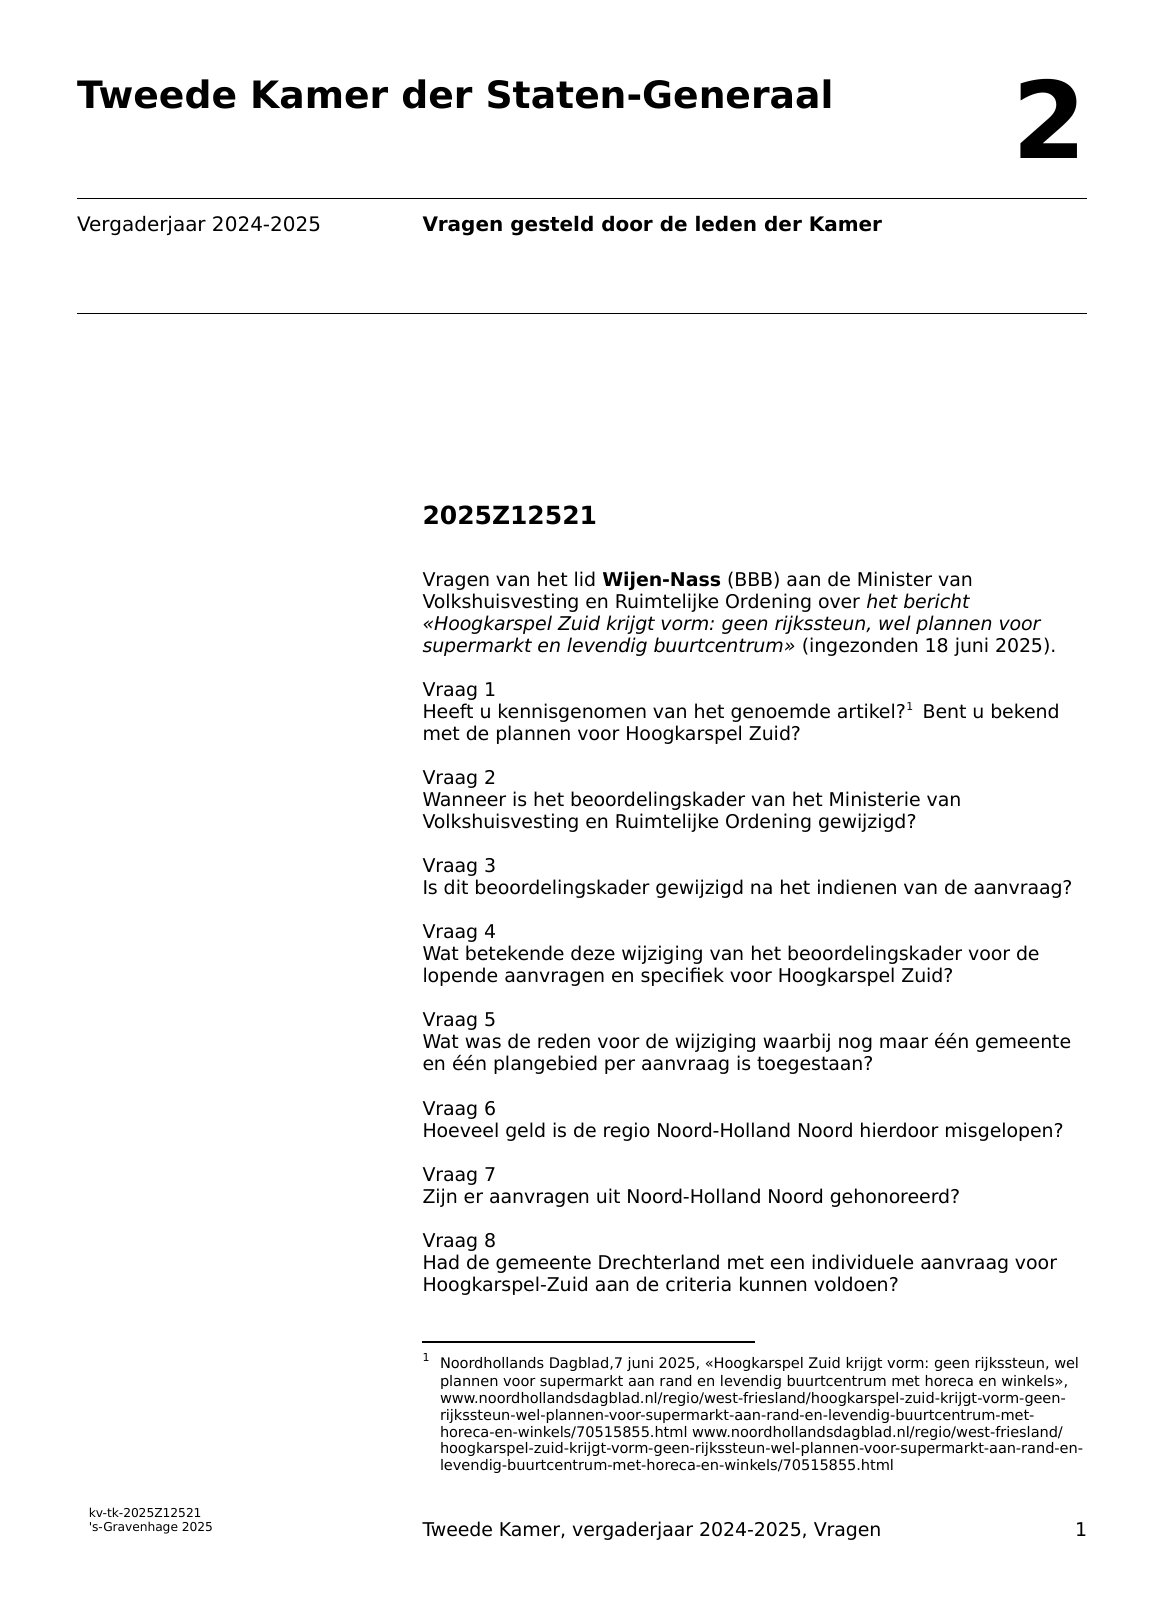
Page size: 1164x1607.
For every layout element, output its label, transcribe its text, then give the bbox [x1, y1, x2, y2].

text Heeft u kennisgenomen van het genoemde artikel? Bent u bekend met de plannen voor Hoogkarspel Zuid? [422, 701, 1087, 745]
text Noordhollands Dagblad,7 juni 2025, «Hoogkarspel Zuid krijgt vorm: geen rijkssteun, wel plannen voor supermarkt aan rand en levendig buurtcentrum met horeca en winkels», www.noordhollandsdagblad.nl/regio/west-friesland/hoogkarspel-zuid-krijgt-vorm-geen-rijkssteun-wel-plannen-voor-supermarkt-aan-rand-en-levendig-buurtcentrum-met-horeca-en-winkels/70515855.html www.noordhollandsdagblad.nl/regio/west-friesland/hoogkarspel-zuid-krijgt-vorm-geen-rijkssteun-wel-plannen-voor-supermarkt-aan-rand-en-levendig-buurtcentrum-met-horeca-en-winkels/70515855.html [422, 1351, 1087, 1474]
text 's-Gravenhage 2025 [88, 1520, 323, 1534]
text kv-tk-2025Z12521 [88, 1506, 323, 1520]
text Vraag 7 [422, 1164, 1087, 1186]
table_cell Vergaderjaar 2024-2025 [77, 199, 422, 313]
text Vragen van het lid Wijen-Nass (BBB) aan de Minister van Volkshuisvesting en Ruimtelijke Ordening over het bericht «Hoogkarspel Zuid krijgt vorm: geen rijkssteun, wel plannen voor supermarkt en levendig buurtcentrum» (ingezonden 18 juni 2025). [422, 569, 1087, 657]
text Vraag 4 [422, 921, 1087, 943]
text Zijn er aanvragen uit Noord-Holland Noord gehonoreerd? [422, 1186, 1087, 1208]
text Vraag 3 [422, 855, 1087, 877]
text Wat was de reden voor de wijziging waarbij nog maar één gemeente en één plangebied per aanvraag is toegestaan? [422, 1031, 1087, 1075]
text Is dit beoordelingskader gewijzigd na het indienen van de aanvraag? [422, 877, 1087, 899]
text Wat betekende deze wijziging van het beoordelingskader voor de lopende aanvragen en specifiek voor Hoogkarspel Zuid? [422, 943, 1087, 987]
text Vraag 6 [422, 1097, 1087, 1119]
text 2025Z12521 [422, 501, 1087, 531]
table_cell Vragen gesteld door de leden der Kamer [422, 199, 1087, 313]
text Vraag 2 [422, 767, 1087, 789]
text Wanneer is het beoordelingskader van het Ministerie van Volkshuisvesting en Ruimtelijke Ordening gewijzigd? [422, 789, 1087, 833]
table_header 2 [886, 59, 1087, 198]
text Had de gemeente Drechterland met een individuele aanvraag voor Hoogkarspel-Zuid aan de criteria kunnen voldoen? [422, 1252, 1087, 1296]
text Vraag 1 [422, 679, 1087, 701]
text Vraag 5 [422, 1009, 1087, 1031]
text Vraag 8 [422, 1230, 1087, 1252]
text Hoeveel geld is de regio Noord-Holland Noord hierdoor misgelopen? [422, 1119, 1087, 1141]
table_header Tweede Kamer der Staten-Generaal [77, 59, 886, 198]
